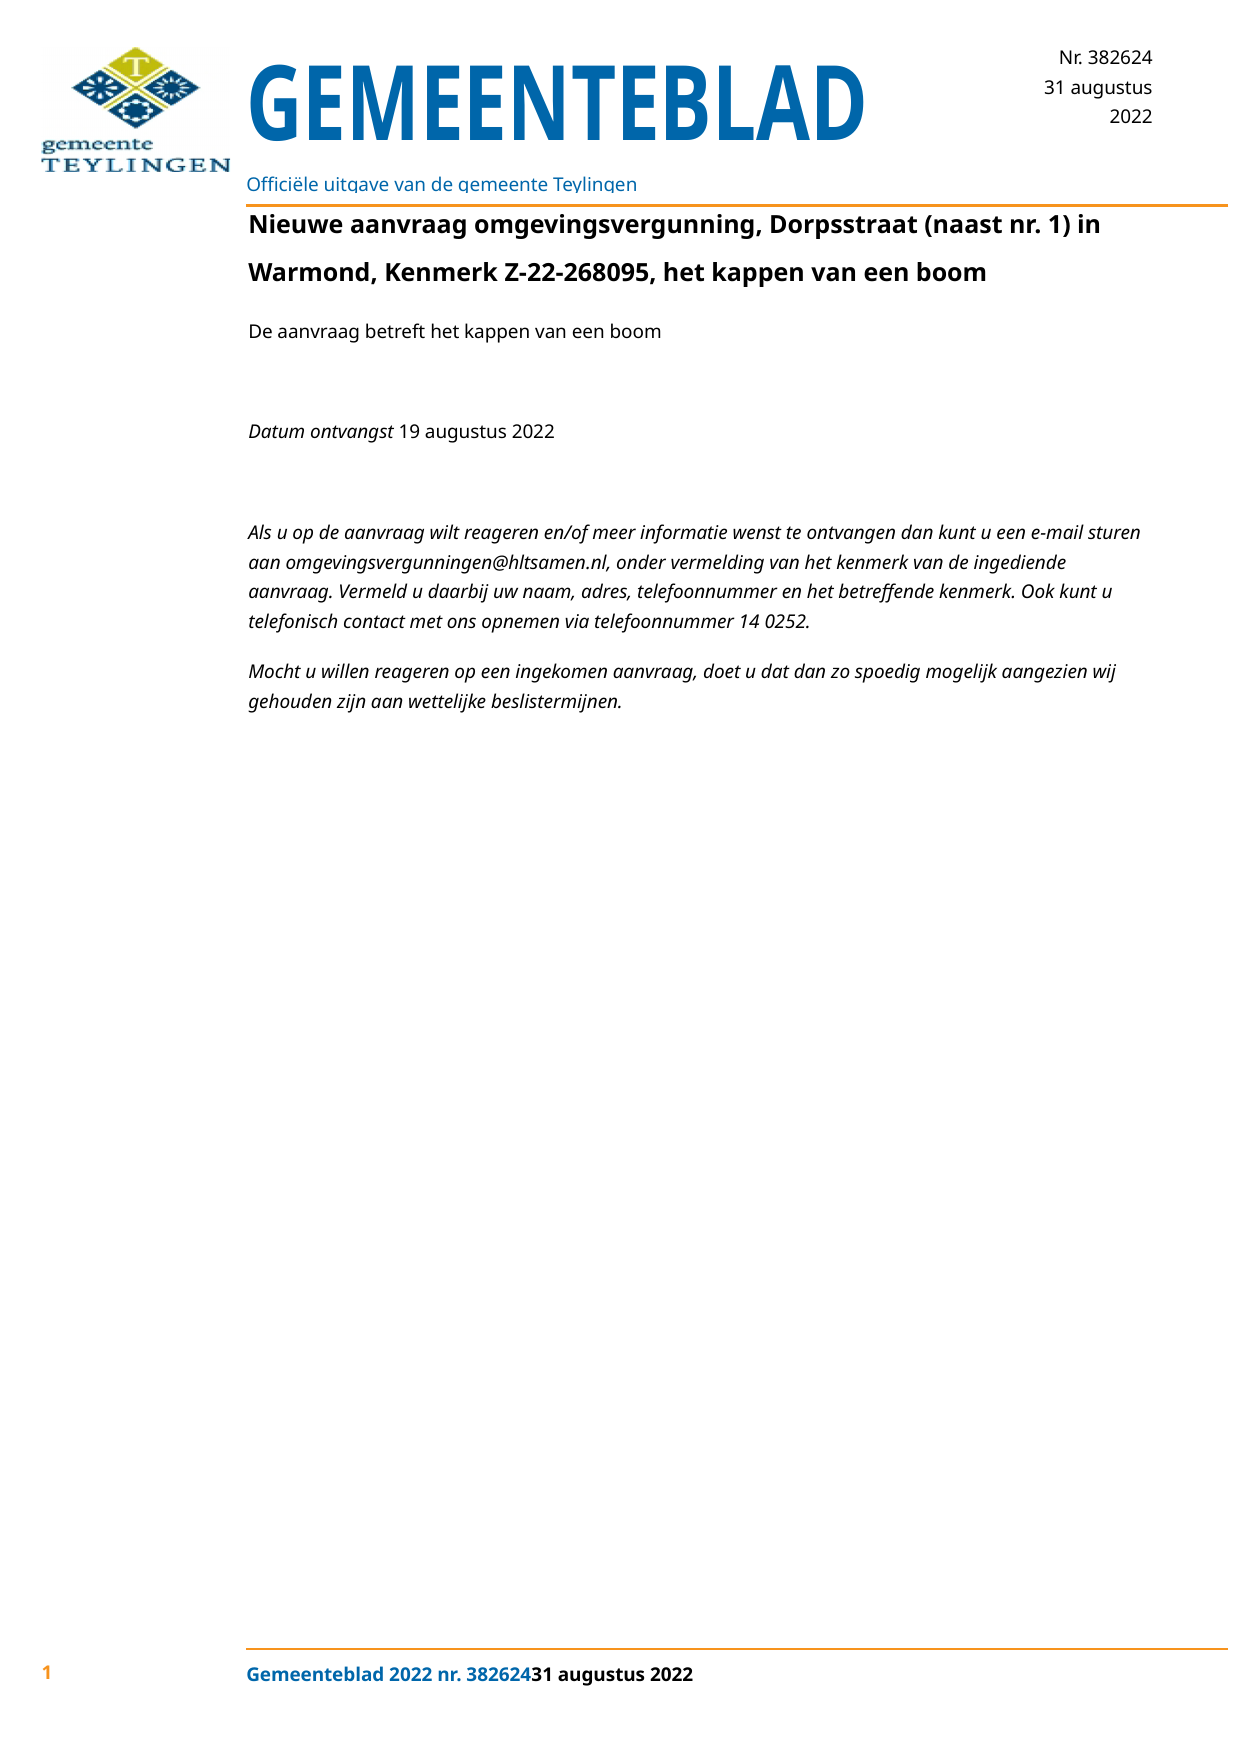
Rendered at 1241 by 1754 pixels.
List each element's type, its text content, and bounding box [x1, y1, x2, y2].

text Nieuwe aanvraag omgevingsvergunning, Dorpsstraat (naast nr. 1) in Warmond, Kenmerk Z-22-268095, het kappen van een boom [248, 207, 1152, 288]
text De aanvraag betreft het kappen van een boom [248, 318, 1152, 344]
text Datum ontvangst 19 augustus 2022 [248, 419, 1152, 444]
text Mocht u willen reageren op een ingekomen aanvraag, doet u dat dan zo spoedig mogelijk aangezien wij gehouden zijn aan wettelijke beslistermijnen. [248, 659, 1152, 714]
picture [41, 47, 231, 172]
text Als u op de aanvraag wilt reageren en/of meer informatie wenst te ontvangen dan kunt u een e-mail sturen aan omgevingsvergunningen@hltsamen.nl, onder vermelding van het kenmerk van de ingediende aanvraag. Vermeld u daarbij uw naam, adres, telefoonnummer en het betreffende kenmerk. Ook kunt u telefonisch contact met ons opnemen via telefoonnummer 14 0252. [248, 519, 1152, 634]
